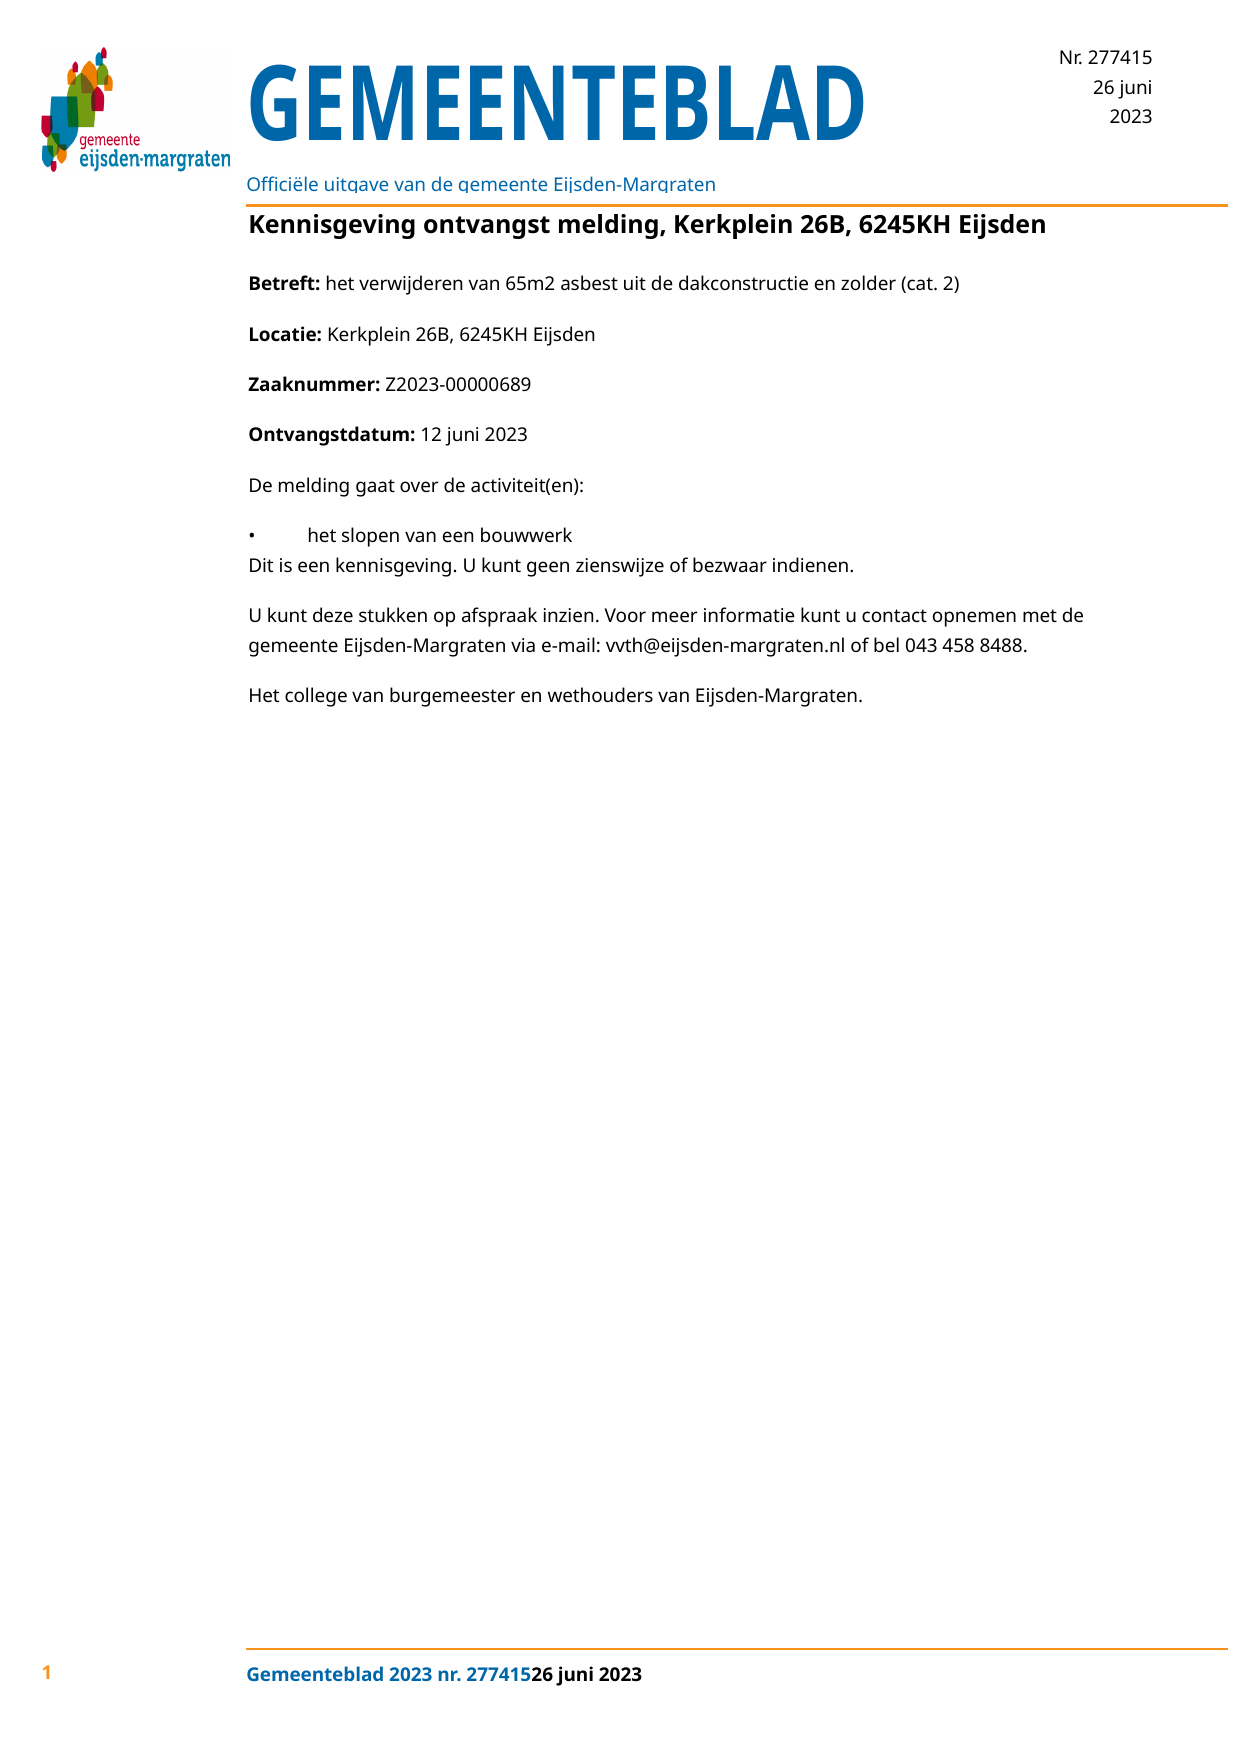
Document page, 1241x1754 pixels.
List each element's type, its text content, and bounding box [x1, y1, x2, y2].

text Locatie: Kerkplein 26B, 6245KH Eijsden [248, 321, 1152, 346]
text Betreft: het verwijderen van 65m2 asbest uit de dakconstructie en zolder (cat. 2) [248, 270, 1152, 296]
text Zaaknummer: Z2023-00000689 [248, 371, 1152, 397]
text Kennisgeving ontvangst melding, Kerkplein 26B, 6245KH Eijsden [248, 207, 1152, 241]
text De melding gaat over de activiteit(en): [248, 472, 1152, 498]
text Dit is een kennisgeving. U kunt geen zienswijze of bezwaar indienen. [248, 552, 1152, 578]
text Ontvangstdatum: 12 juni 2023 [248, 422, 1152, 447]
text Het college van burgemeester en wethouders van Eijsden-Margraten. [248, 682, 1152, 708]
picture [41, 47, 231, 172]
text U kunt deze stukken op afspraak inzien. Voor meer informatie kunt u contact opnemen met de gemeente Eijsden-Margraten via e-mail: vvth@eijsden-margraten.nl of bel 043 458 8488. [248, 602, 1152, 658]
list het slopen van een bouwwerk [248, 522, 1152, 548]
